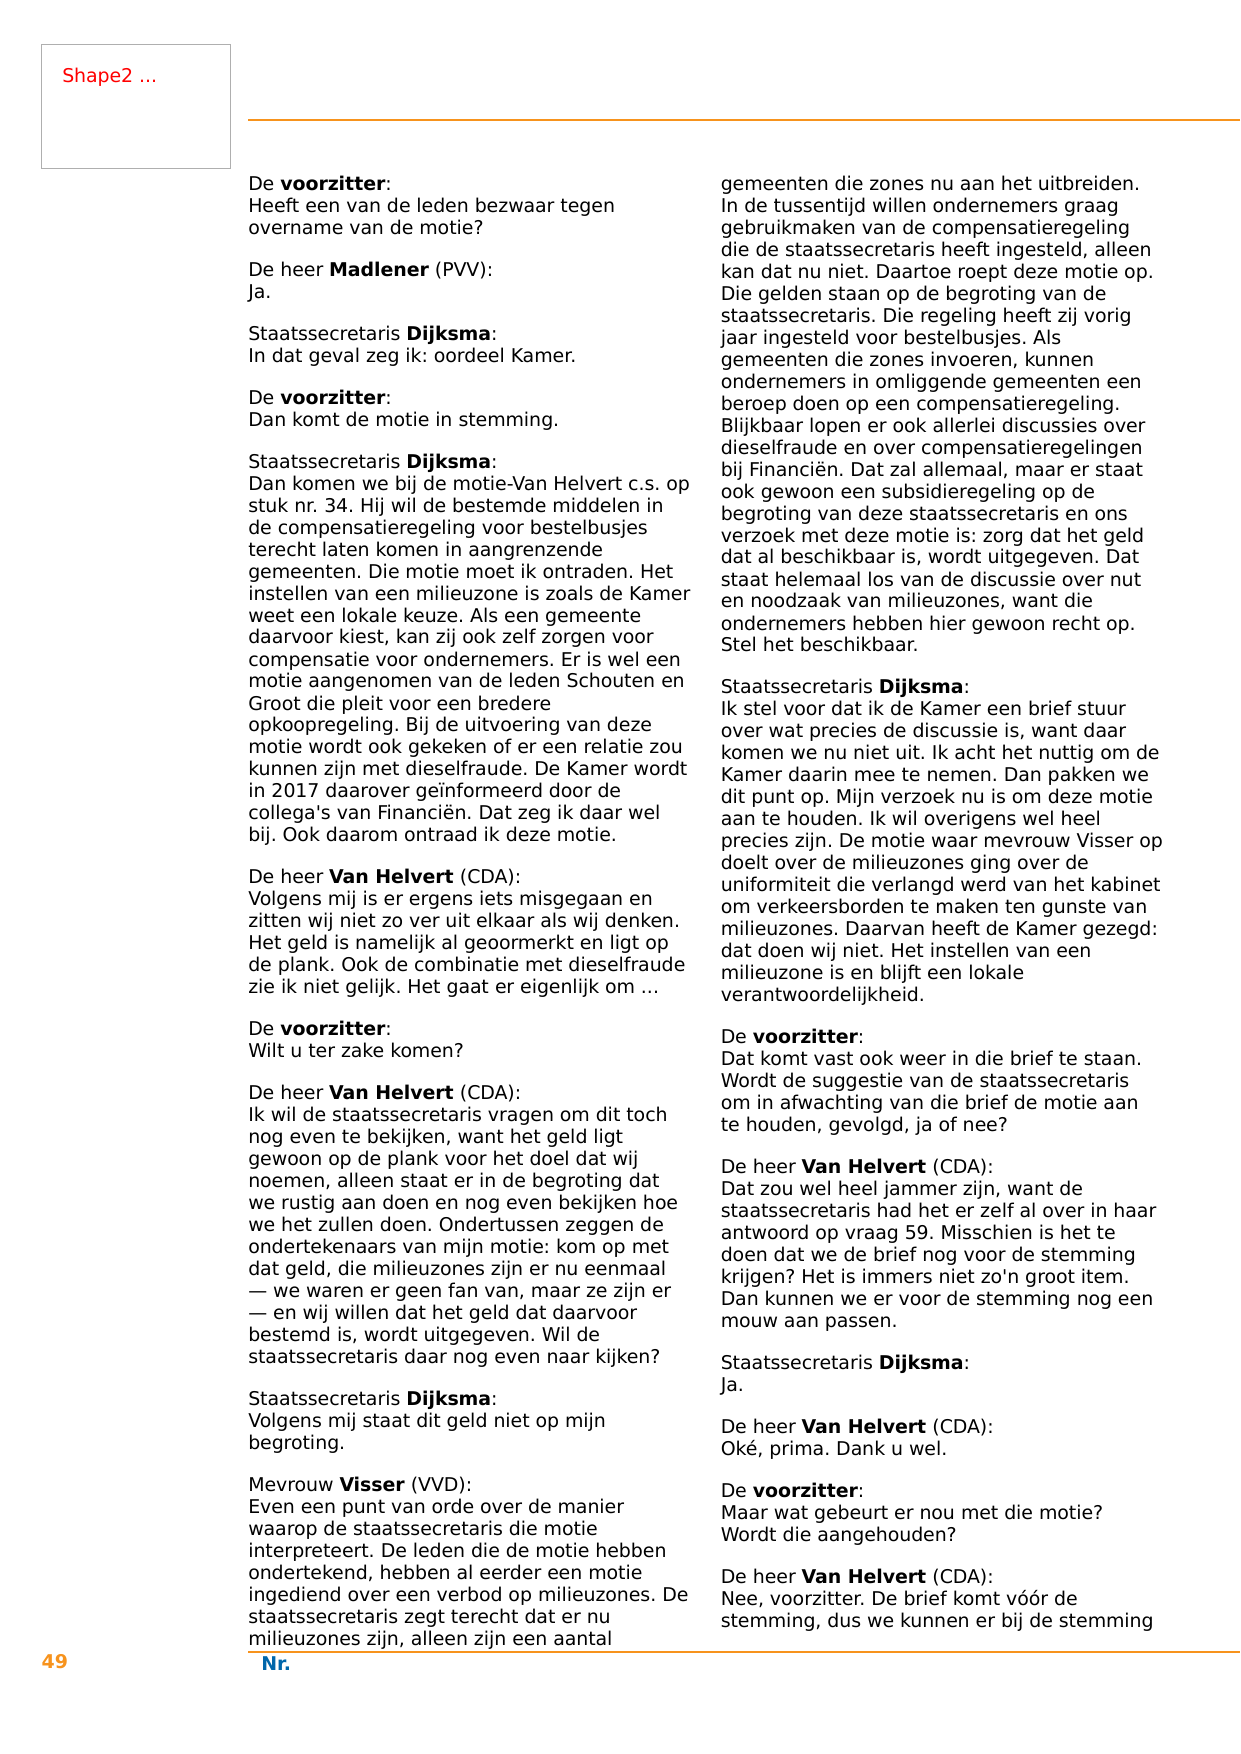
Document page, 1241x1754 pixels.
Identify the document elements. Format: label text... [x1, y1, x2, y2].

text De voorzitter: [248, 1018, 691, 1040]
text Dat zou wel heel jammer zijn, want de staatssecretaris had het er zelf al over in haar antwoord op vraag 59. Misschien is het te doen dat we de brief nog voor de stemming krijgen? Het is immers niet zo'n groot item. Dan kunnen we er voor de stemming nog een mouw aan passen. [721, 1178, 1163, 1332]
text Nee, voorzitter. De brief komt vóór de stemming, dus we kunnen er bij de stemming [721, 1588, 1163, 1632]
text De heer Madlener (PVV): [248, 259, 691, 281]
text De heer Van Helvert (CDA): [248, 866, 691, 888]
text Ja. [248, 281, 691, 303]
text Volgens mij is er ergens iets misgegaan en zitten wij niet zo ver uit elkaar als wij denken. Het geld is namelijk al geoormerkt en ligt op de plank. Ook de combinatie met dieselfraude zie ik niet gelijk. Het gaat er eigenlijk om ... [248, 888, 691, 998]
text De heer Van Helvert (CDA): [721, 1156, 1163, 1178]
text De voorzitter: [248, 387, 691, 409]
text De voorzitter: [721, 1480, 1163, 1502]
text De voorzitter: [721, 1026, 1163, 1048]
text Ik stel voor dat ik de Kamer een brief stuur over wat precies de discussie is, want daar komen we nu niet uit. Ik acht het nuttig om de Kamer daarin mee te nemen. Dan pakken we dit punt op. Mijn verzoek nu is om deze motie aan te houden. Ik wil overigens wel heel precies zijn. De motie waar mevrouw Visser op doelt over de milieuzones ging over de uniformiteit die verlangd werd van het kabinet om verkeersborden te maken ten gunste van milieuzones. Daarvan heeft de Kamer gezegd: dat doen wij niet. Het instellen van een milieuzone is en blijft een lokale verantwoordelijkheid. [721, 698, 1163, 1006]
text Even een punt van orde over de manier waarop de staatssecretaris die motie interpreteert. De leden die de motie hebben ondertekend, hebben al eerder een motie ingediend over een verbod op milieuzones. De staatssecretaris zegt terecht dat er nu milieuzones zijn, alleen zijn een aantal [248, 1496, 691, 1649]
text Staatssecretaris Dijksma: [248, 323, 691, 345]
text Heeft een van de leden bezwaar tegen overname van de motie? [248, 195, 691, 239]
text Mevrouw Visser (VVD): [248, 1474, 691, 1496]
text De voorzitter: [248, 173, 691, 195]
text Staatssecretaris Dijksma: [248, 451, 691, 473]
text Staatssecretaris Dijksma: [721, 1352, 1163, 1374]
text Maar wat gebeurt er nou met die motie? Wordt die aangehouden? [721, 1502, 1163, 1546]
text Wilt u ter zake komen? [248, 1040, 691, 1062]
text Ja. [721, 1374, 1163, 1396]
text gemeenten die zones nu aan het uitbreiden. In de tussentijd willen ondernemers graag gebruikmaken van de compensatieregeling die de staatssecretaris heeft ingesteld, alleen kan dat nu niet. Daartoe roept deze motie op. Die gelden staan op de begroting van de staatssecretaris. Die regeling heeft zij vorig jaar ingesteld voor bestelbusjes. Als gemeenten die zones invoeren, kunnen ondernemers in omliggende gemeenten een beroep doen op een compensatieregeling. Blijkbaar lopen er ook allerlei discussies over dieselfraude en over compensatieregelingen bij Financiën. Dat zal allemaal, maar er staat ook gewoon een subsidieregeling op de begroting van deze staatssecretaris en ons verzoek met deze motie is: zorg dat het geld dat al beschikbaar is, wordt uitgegeven. Dat staat helemaal los van de discussie over nut en noodzaak van milieuzones, want die ondernemers hebben hier gewoon recht op. Stel het beschikbaar. [721, 173, 1163, 656]
text In dat geval zeg ik: oordeel Kamer. [248, 345, 691, 367]
text Staatssecretaris Dijksma: [721, 676, 1163, 698]
text Dan komen we bij de motie-Van Helvert c.s. op stuk nr. 34. Hij wil de bestemde middelen in de compensatieregeling voor bestelbusjes terecht laten komen in aangrenzende gemeenten. Die motie moet ik ontraden. Het instellen van een milieuzone is zoals de Kamer weet een lokale keuze. Als een gemeente daarvoor kiest, kan zij ook zelf zorgen voor compensatie voor ondernemers. Er is wel een motie aangenomen van de leden Schouten en Groot die pleit voor een bredere opkoopregeling. Bij de uitvoering van deze motie wordt ook gekeken of er een relatie zou kunnen zijn met dieselfraude. De Kamer wordt in 2017 daarover geïnformeerd door de collega's van Financiën. Dat zeg ik daar wel bij. Ook daarom ontraad ik deze motie. [248, 473, 691, 846]
text Oké, prima. Dank u wel. [721, 1438, 1163, 1460]
text De heer Van Helvert (CDA): [721, 1566, 1163, 1588]
text Dat komt vast ook weer in die brief te staan. Wordt de suggestie van de staatssecretaris om in afwachting van die brief de motie aan te houden, gevolgd, ja of nee? [721, 1048, 1163, 1136]
text De heer Van Helvert (CDA): [248, 1082, 691, 1104]
text De heer Van Helvert (CDA): [721, 1416, 1163, 1438]
text Volgens mij staat dit geld niet op mijn begroting. [248, 1410, 691, 1454]
text Dan komt de motie in stemming. [248, 409, 691, 431]
text Ik wil de staatssecretaris vragen om dit toch nog even te bekijken, want het geld ligt gewoon op de plank voor het doel dat wij noemen, alleen staat er in de begroting dat we rustig aan doen en nog even bekijken hoe we het zullen doen. Ondertussen zeggen de ondertekenaars van mijn motie: kom op met dat geld, die milieuzones zijn er nu eenmaal — we waren er geen fan van, maar ze zijn er — en wij willen dat het geld dat daarvoor bestemd is, wordt uitgegeven. Wil de staatssecretaris daar nog even naar kijken? [248, 1104, 691, 1368]
text Staatssecretaris Dijksma: [248, 1388, 691, 1410]
